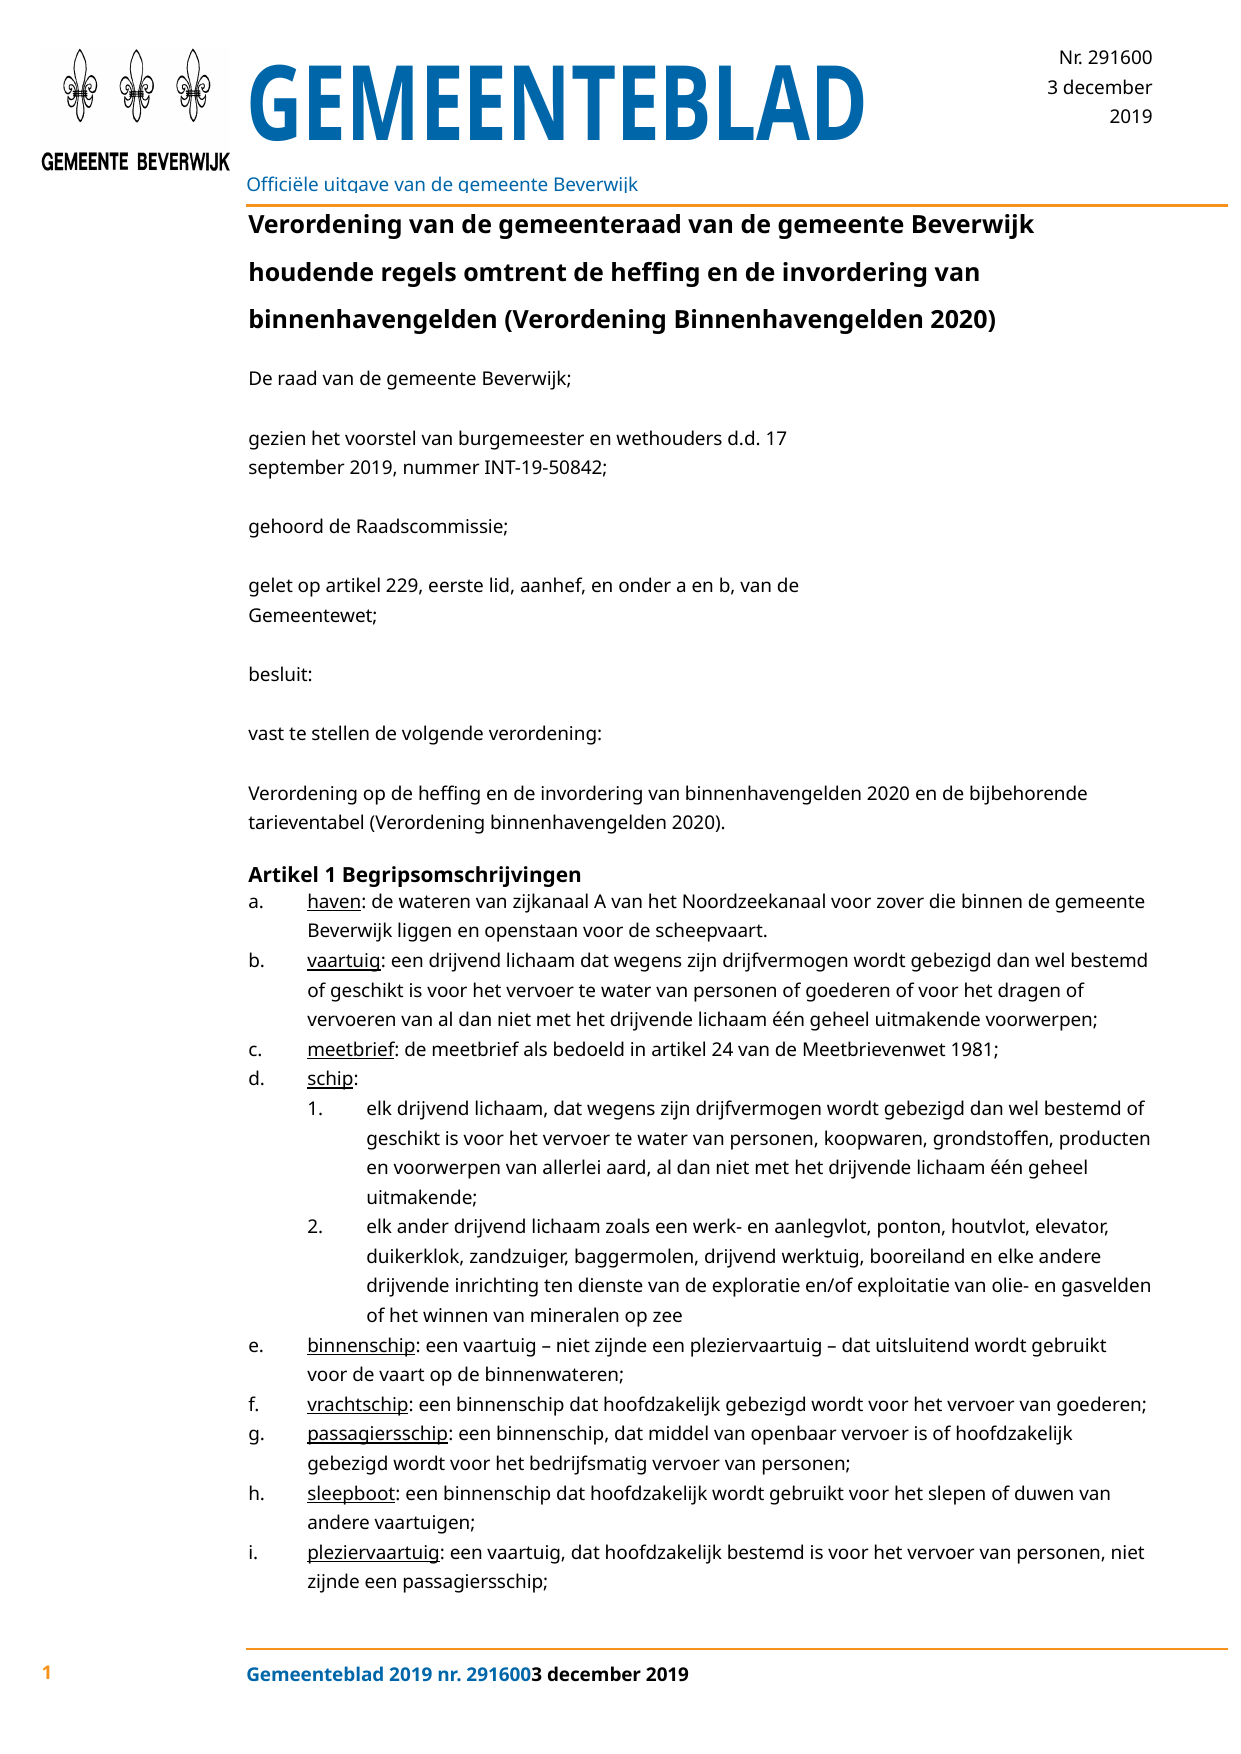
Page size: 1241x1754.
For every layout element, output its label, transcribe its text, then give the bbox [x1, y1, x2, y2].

picture [41, 47, 231, 172]
list elk drijvend lichaam, dat wegens zijn drijfvermogen wordt gebezigd dan wel bestemd of geschikt is voor het vervoer te water van personen, koopwaren, grondstoffen, producten en voorwerpen van allerlei aard, al dan niet met het drijvende lichaam één geheel uitmakende; [307, 1095, 1152, 1210]
text gehoord de Raadscommissie; [248, 513, 1152, 539]
text gezien het voorstel van burgemeester en wethouders d.d. 17 [248, 425, 1152, 450]
list passagiersschip: een binnenschip, dat middel van openbaar vervoer is of hoofdzakelijk gebezigd wordt voor het bedrijfsmatig vervoer van personen; [248, 1421, 1152, 1476]
text Verordening op de heffing en de invordering van binnenhavengelden 2020 en de bijbehorende tarieventabel (Verordening binnenhavengelden 2020). [248, 780, 1152, 835]
list haven: de wateren van zijkanaal A van het Noordzeekanaal voor zover die binnen de gemeente Beverwijk liggen en openstaan voor de scheepvaart. [248, 888, 1152, 943]
list pleziervaartuig: een vaartuig, dat hoofdzakelijk bestemd is voor het vervoer van personen, niet zijnde een passagiersschip; [248, 1539, 1152, 1594]
list elk ander drijvend lichaam zoals een werk- en aanlegvlot, ponton, houtvlot, elevator, duikerklok, zandzuiger, baggermolen, drijvend werktuig, booreiland en elke andere drijvende inrichting ten dienste van de exploratie en/of exploitatie van olie- en gasvelden of het winnen van mineralen op zee [307, 1213, 1152, 1328]
list binnenschip: een vaartuig – niet zijnde een pleziervaartuig – dat uitsluitend wordt gebruikt voor de vaart op de binnenwateren; [248, 1332, 1152, 1387]
list sleepboot: een binnenschip dat hoofdzakelijk wordt gebruikt voor het slepen of duwen van andere vaartuigen; [248, 1480, 1152, 1535]
text Gemeentewet; [248, 602, 1152, 628]
text besluit: [248, 661, 1152, 687]
text Verordening van de gemeenteraad van de gemeente Beverwijk houdende regels omtrent de heffing en de invordering van binnenhavengelden (Verordening Binnenhavengelden 2020) [248, 207, 1152, 336]
text De raad van de gemeente Beverwijk; [248, 366, 1152, 391]
list schip: [248, 1066, 1152, 1091]
text gelet op artikel 229, eerste lid, aanhef, en onder a en b, van de [248, 573, 1152, 598]
text vast te stellen de volgende verordening: [248, 721, 1152, 746]
list vrachtschip: een binnenschip dat hoofdzakelijk gebezigd wordt voor het vervoer van goederen; [248, 1391, 1152, 1417]
list vaartuig: een drijvend lichaam dat wegens zijn drijfvermogen wordt gebezigd dan wel bestemd of geschikt is voor het vervoer te water van personen of goederen of voor het dragen of vervoeren van al dan niet met het drijvende lichaam één geheel uitmakende voorwerpen; [248, 947, 1152, 1032]
text Artikel 1 Begripsomschrijvingen [248, 860, 1152, 888]
list meetbrief: de meetbrief als bedoeld in artikel 24 van de Meetbrievenwet 1981; [248, 1036, 1152, 1062]
text september 2019, nummer INT-19-50842; [248, 454, 1152, 480]
